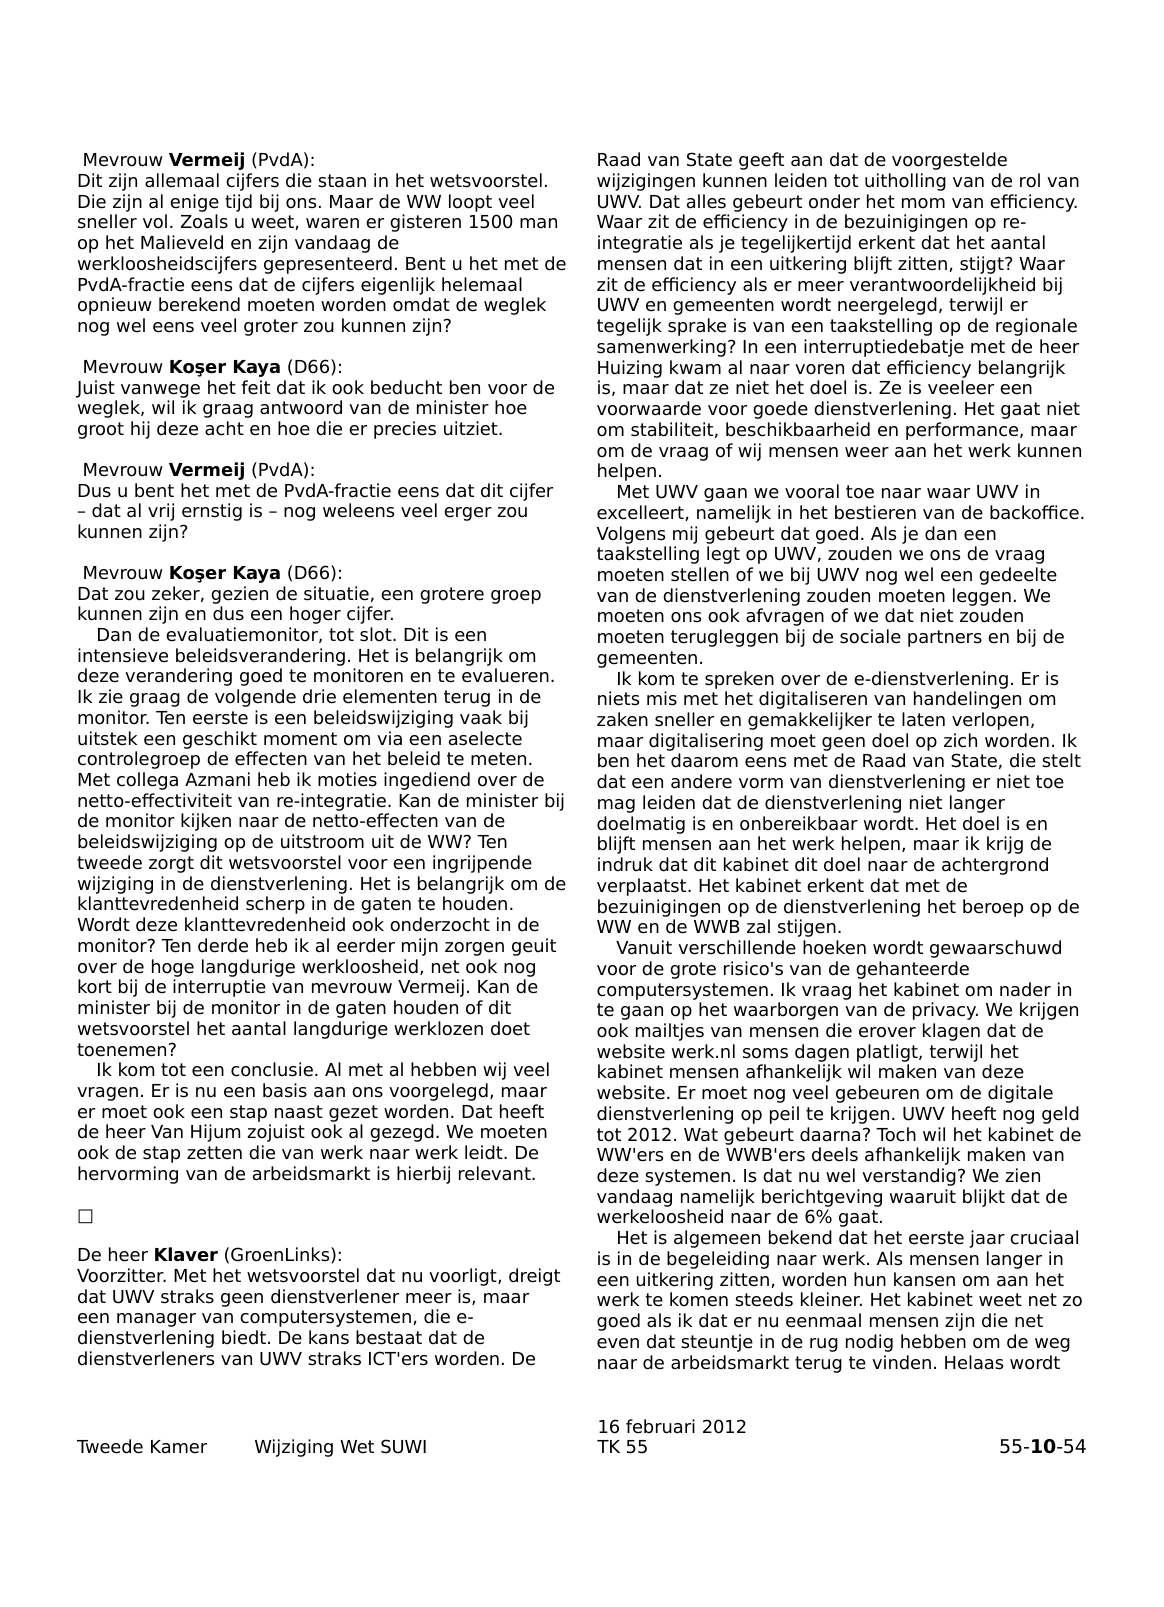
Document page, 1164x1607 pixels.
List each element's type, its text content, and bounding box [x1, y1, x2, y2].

text Het is algemeen bekend dat het eerste jaar cruciaal is in de begeleiding naar werk. Als mensen langer in een uitkering zitten, worden hun kansen om aan het werk te komen steeds kleiner. Het kabinet weet net zo goed als ik dat er nu eenmaal mensen zijn die net even dat steuntje in de rug nodig hebben om de weg naar de arbeidsmarkt terug te vinden. Helaas wordt [596, 1228, 1087, 1373]
text Dan de evaluatiemonitor, tot slot. Dit is een intensieve beleidsverandering. Het is belangrijk om deze verandering goed te monitoren en te evalueren. Ik zie graag de volgende drie elementen terug in de monitor. Ten eerste is een beleidswijziging vaak bij uitstek een geschikt moment om via een aselecte controlegroep de effecten van het beleid te meten. Met collega Azmani heb ik moties ingediend over de netto-effectiviteit van re-integratie. Kan de minister bij de monitor kijken naar de netto-effecten van de beleidswijziging op de uitstroom uit de WW? Ten tweede zorgt dit wetsvoorstel voor een ingrijpende wijziging in de dienstverlening. Het is belangrijk om de klanttevredenheid scherp in de gaten te houden. Wordt deze klanttevredenheid ook onderzocht in de monitor? Ten derde heb ik al eerder mijn zorgen geuit over de hoge langdurige werkloosheid, net ook nog kort bij de interruptie van mevrouw Vermeij. Kan de minister bij de monitor in de gaten houden of dit wetsvoorstel het aantal langdurige werklozen doet toenemen? [77, 625, 567, 1060]
text Mevrouw Koşer Kaya (D66): [77, 563, 567, 583]
text Voorzitter. Met het wetsvoorstel dat nu voorligt, dreigt dat UWV straks geen dienstverlener meer is, maar een manager van computersystemen, die e-dienstverlening biedt. De kans bestaat dat de dienstverleners van UWV straks ICT'ers worden. De [77, 1266, 567, 1369]
text Ik kom te spreken over de e-dienstverlening. Er is niets mis met het digitaliseren van handelingen om zaken sneller en gemakkelijker te laten verlopen, maar digitalisering moet geen doel op zich worden. Ik ben het daarom eens met de Raad van State, die stelt dat een andere vorm van dienstverlening er niet toe mag leiden dat de dienstverlening niet langer doelmatig is en onbereikbaar wordt. Het doel is en blijft mensen aan het werk helpen, maar ik krijg de indruk dat dit kabinet dit doel naar de achtergrond verplaatst. Het kabinet erkent dat met de bezuinigingen op de dienstverlening het beroep op de WW en de WWB zal stijgen. [596, 668, 1087, 938]
text □ [77, 1204, 567, 1225]
text Met UWV gaan we vooral toe naar waar UWV in excelleert, namelijk in het bestieren van de backoffice. Volgens mij gebeurt dat goed. Als je dan een taakstelling legt op UWV, zouden we ons de vraag moeten stellen of we bij UWV nog wel een gedeelte van de dienstverlening zouden moeten leggen. We moeten ons ook afvragen of we dat niet zouden moeten terugleggen bij de sociale partners en bij de gemeenten. [596, 482, 1087, 668]
text Raad van State geeft aan dat de voorgestelde wijzigingen kunnen leiden tot uitholling van de rol van UWV. Dat alles gebeurt onder het mom van efficiency. Waar zit de efficiency in de bezuinigingen op re-integratie als je tegelijkertijd erkent dat het aantal mensen dat in een uitkering blijft zitten, stijgt? Waar zit de efficiency als er meer verantwoordelijkheid bij UWV en gemeenten wordt neergelegd, terwijl er tegelijk sprake is van een taakstelling op de regionale samenwerking? In een interruptiedebatje met de heer Huizing kwam al naar voren dat efficiency belangrijk is, maar dat ze niet het doel is. Ze is veeleer een voorwaarde voor goede dienstverlening. Het gaat niet om stabiliteit, beschikbaarheid en performance, maar om de vraag of wij mensen weer aan het werk kunnen helpen. [596, 150, 1087, 482]
text Mevrouw Vermeij (PvdA): [77, 460, 567, 480]
text Dus u bent het met de PvdA-fractie eens dat dit cijfer – dat al vrij ernstig is – nog weleens veel erger zou kunnen zijn? [77, 480, 567, 543]
text Vanuit verschillende hoeken wordt gewaarschuwd voor de grote risico's van de gehanteerde computersystemen. Ik vraag het kabinet om nader in te gaan op het waarborgen van de privacy. We krijgen ook mailtjes van mensen die erover klagen dat de website werk.nl soms dagen platligt, terwijl het kabinet mensen afhankelijk wil maken van deze website. Er moet nog veel gebeuren om de digitale dienstverlening op peil te krijgen. UWV heeft nog geld tot 2012. Wat gebeurt daarna? Toch wil het kabinet de WW'ers en de WWB'ers deels afhankelijk maken van deze systemen. Is dat nu wel verstandig? We zien vandaag namelijk berichtgeving waaruit blijkt dat de werkeloosheid naar de 6% gaat. [596, 938, 1087, 1228]
text Juist vanwege het feit dat ik ook beducht ben voor de weglek, wil ik graag antwoord van de minister hoe groot hij deze acht en hoe die er precies uitziet. [77, 377, 567, 440]
text Mevrouw Vermeij (PvdA): [77, 150, 567, 171]
text Ik kom tot een conclusie. Al met al hebben wij veel vragen. Er is nu een basis aan ons voorgelegd, maar er moet ook een stap naast gezet worden. Dat heeft de heer Van Hijum zojuist ook al gezegd. We moeten ook de stap zetten die van werk naar werk leidt. De hervorming van de arbeidsmarkt is hierbij relevant. [77, 1060, 567, 1184]
text De heer Klaver (GroenLinks): [77, 1245, 567, 1266]
text Dat zou zeker, gezien de situatie, een grotere groep kunnen zijn en dus een hoger cijfer. [77, 583, 567, 625]
text Dit zijn allemaal cijfers die staan in het wetsvoorstel. Die zijn al enige tijd bij ons. Maar de WW loopt veel sneller vol. Zoals u weet, waren er gisteren 1500 man op het Malieveld en zijn vandaag de werkloosheidscijfers gepresenteerd. Bent u het met de PvdA-fractie eens dat de cijfers eigenlijk helemaal opnieuw berekend moeten worden omdat de weglek nog wel eens veel groter zou kunnen zijn? [77, 171, 567, 337]
text Mevrouw Koşer Kaya (D66): [77, 357, 567, 377]
